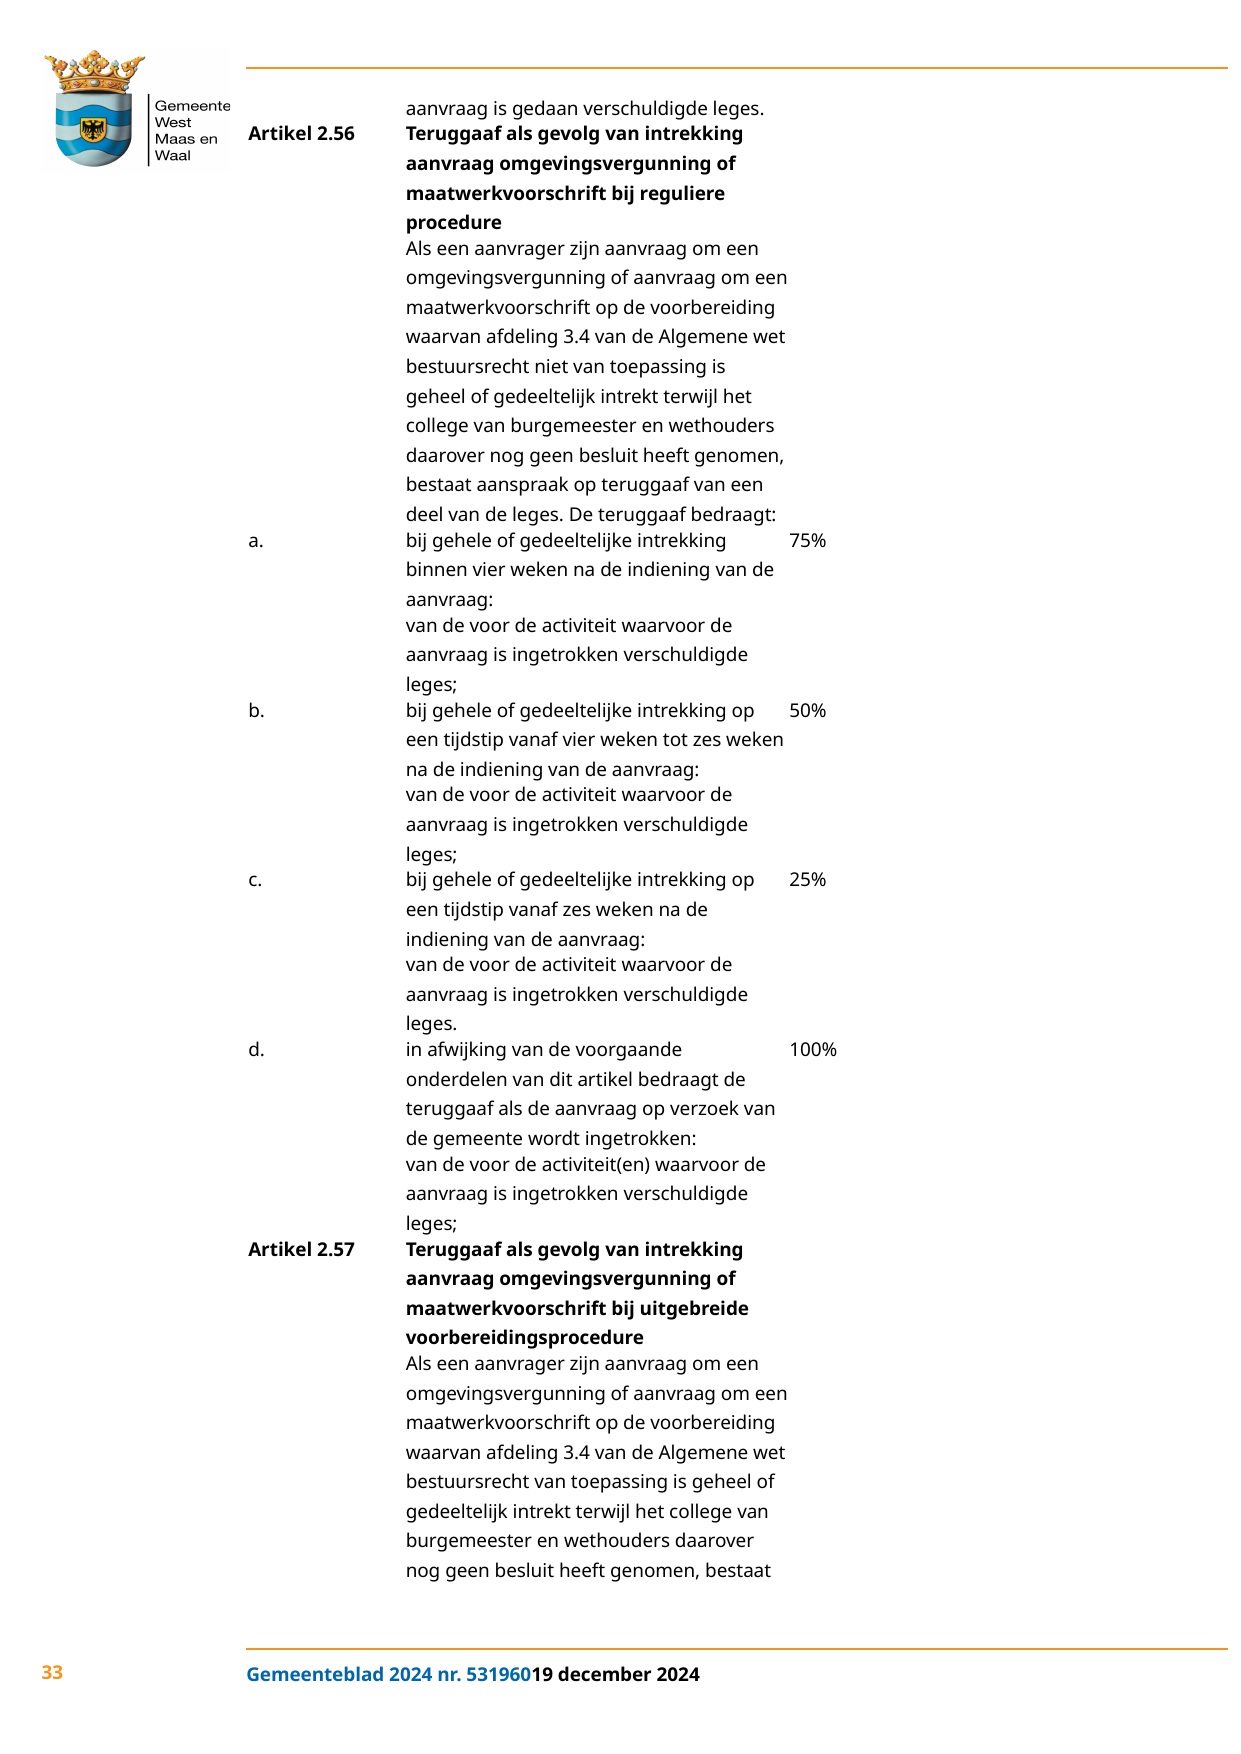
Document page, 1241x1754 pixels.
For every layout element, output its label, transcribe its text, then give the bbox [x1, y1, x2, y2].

table_cell b. [248, 697, 406, 782]
table_cell [248, 1350, 406, 1583]
table_cell bij gehele of gedeeltelijke intrekking binnen vier weken na de indiening van de aanvraag: [406, 527, 789, 612]
table_cell a. [248, 527, 406, 612]
table_cell bij gehele of gedeeltelijke intrekking op een tijdstip vanaf vier weken tot zes weken na de indiening van de aanvraag: [406, 697, 789, 782]
table_cell van de voor de activiteit waarvoor de aanvraag is ingetrokken verschuldigde leges; [406, 612, 789, 697]
table_cell c. [248, 867, 406, 951]
table_cell 50% [789, 697, 1031, 782]
table_cell van de voor de activiteit(en) waarvoor de aanvraag is ingetrokken verschuldigde leges; [406, 1151, 789, 1236]
table_cell Als een aanvrager zijn aanvraag om een omgevingsvergunning of aanvraag om een maatwerkvoorschrift op de voorbereiding waarvan afdeling 3.4 van de Algemene wet bestuursrecht van toepassing is geheel of gedeeltelijk intrekt terwijl het college van burgemeester en wethouders daarover nog geen besluit heeft genomen, bestaat [406, 1350, 789, 1583]
table_cell 75% [789, 527, 1031, 612]
table_cell 100% [789, 1036, 1031, 1151]
table_cell [789, 121, 1031, 235]
table_cell [248, 235, 406, 527]
table_cell [789, 951, 1031, 1036]
table_cell [789, 95, 1031, 121]
picture [41, 47, 231, 172]
table_cell [248, 951, 406, 1036]
table_cell [248, 95, 406, 121]
table_cell d. [248, 1036, 406, 1151]
table_cell [789, 612, 1031, 697]
table_cell Artikel 2.57 [248, 1236, 406, 1350]
table_cell Teruggaaf als gevolg van intrekking aanvraag omgevingsvergunning of maatwerkvoorschrift bij reguliere procedure [406, 121, 789, 235]
table_cell in afwijking van de voorgaande onderdelen van dit artikel bedraagt de teruggaaf als de aanvraag op verzoek van de gemeente wordt ingetrokken: [406, 1036, 789, 1151]
table_cell [248, 612, 406, 697]
table_cell [789, 235, 1031, 527]
table_cell bij gehele of gedeeltelijke intrekking op een tijdstip vanaf zes weken na de indiening van de aanvraag: [406, 867, 789, 951]
table_cell [789, 1151, 1031, 1236]
table_cell van de voor de activiteit waarvoor de aanvraag is ingetrokken verschuldigde leges; [406, 782, 789, 867]
table_cell [248, 782, 406, 867]
table_cell van de voor de activiteit waarvoor de aanvraag is ingetrokken verschuldigde leges. [406, 951, 789, 1036]
table_cell aanvraag is gedaan verschuldigde leges. [406, 95, 789, 121]
table_cell Teruggaaf als gevolg van intrekking aanvraag omgevingsvergunning of maatwerkvoorschrift bij uitgebreide voorbereidingsprocedure [406, 1236, 789, 1350]
table_cell Als een aanvrager zijn aanvraag om een omgevingsvergunning of aanvraag om een maatwerkvoorschrift op de voorbereiding waarvan afdeling 3.4 van de Algemene wet bestuursrecht niet van toepassing is geheel of gedeeltelijk intrekt terwijl het college van burgemeester en wethouders daarover nog geen besluit heeft genomen, bestaat aanspraak op teruggaaf van een deel van de leges. De teruggaaf bedraagt: [406, 235, 789, 527]
table_cell 25% [789, 867, 1031, 951]
table_cell Artikel 2.56 [248, 121, 406, 235]
table_cell [789, 782, 1031, 867]
table_cell [789, 1236, 1031, 1350]
table_cell [248, 1151, 406, 1236]
table_cell [789, 1350, 1031, 1583]
